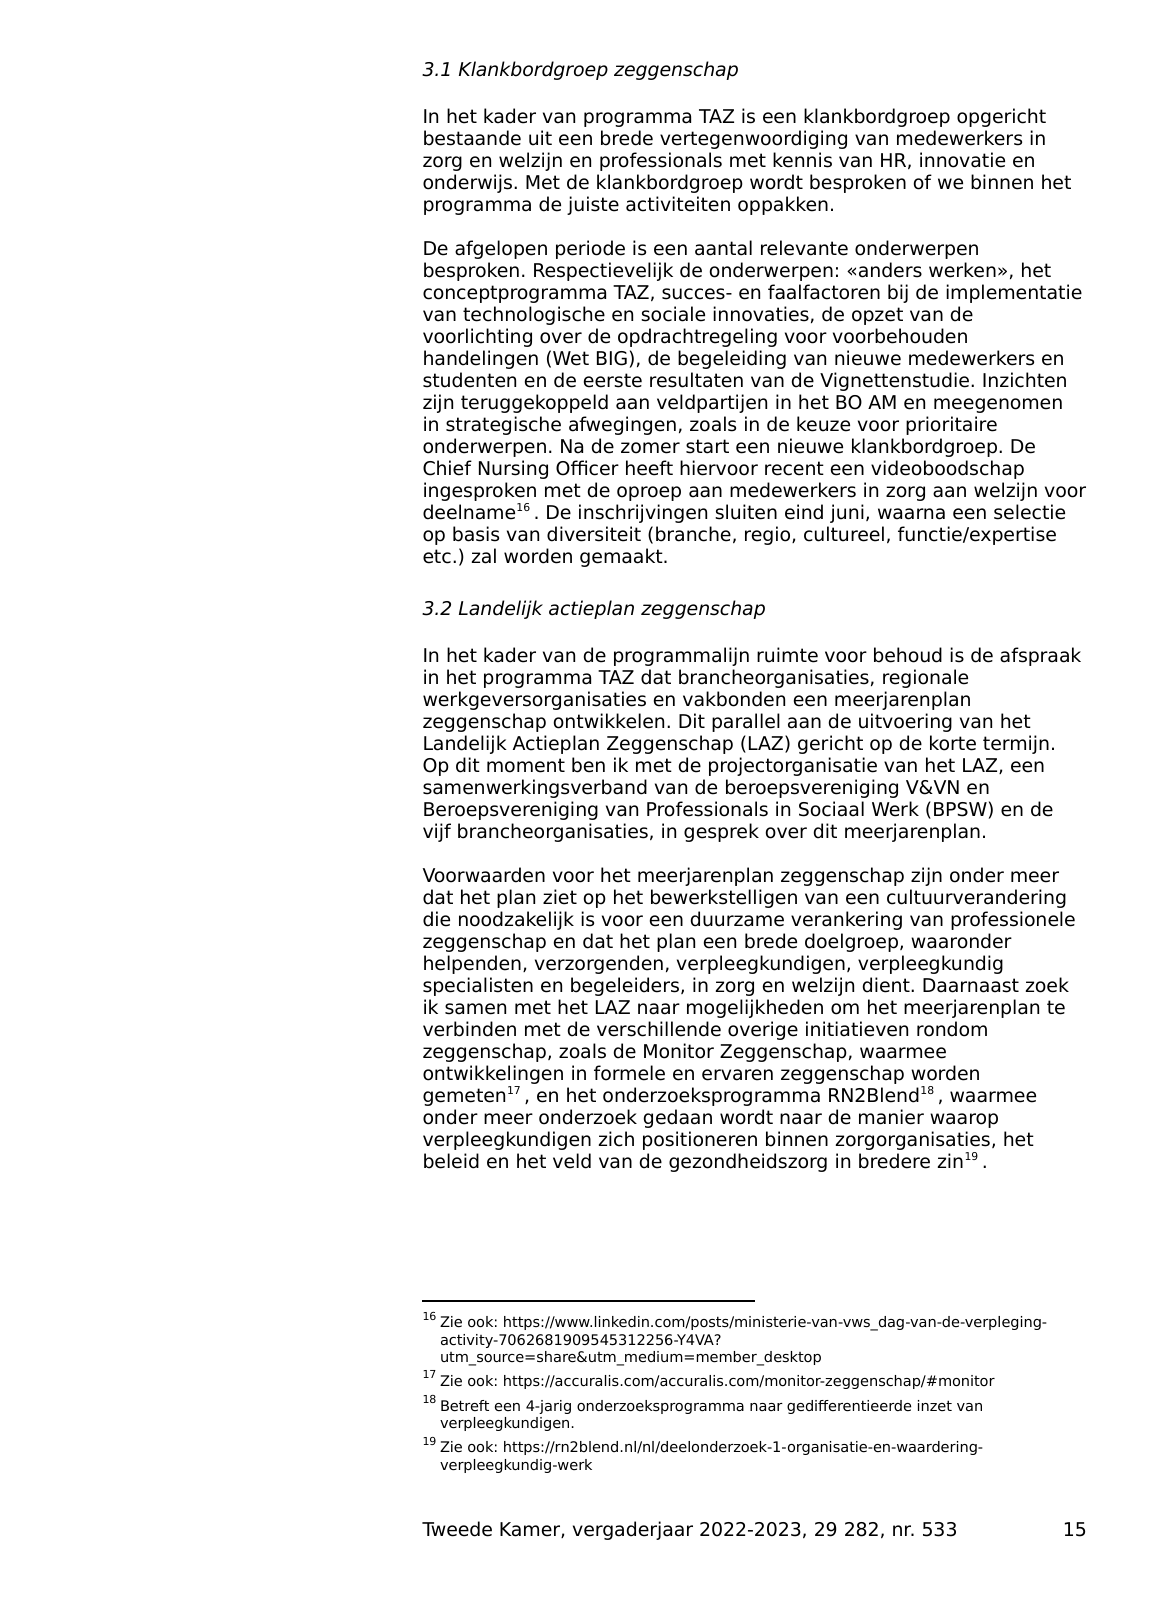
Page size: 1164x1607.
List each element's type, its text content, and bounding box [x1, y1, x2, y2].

text Betreft een 4-jarig onderzoeksprogramma naar gedifferentieerde inzet van verpleegkundigen. [422, 1393, 1087, 1432]
text De afgelopen periode is een aantal relevante onderwerpen besproken. Respectievelijk de onderwerpen: «anders werken», het conceptprogramma TAZ, succes- en faalfactoren bij de implementatie van technologische en sociale innovaties, de opzet van de voorlichting over de opdrachtregeling voor voorbehouden handelingen (Wet BIG), de begeleiding van nieuwe medewerkers en studenten en de eerste resultaten van de Vignettenstudie. Inzichten zijn teruggekoppeld aan veldpartijen in het BO AM en meegenomen in strategische afwegingen, zoals in de keuze voor prioritaire onderwerpen. Na de zomer start een nieuwe klankbordgroep. De Chief Nursing Officer heeft hiervoor recent een videoboodschap ingesproken met de oproep aan medewerkers in zorg aan welzijn voor deelname. De inschrijvingen sluiten eind juni, waarna een selectie op basis van diversiteit (branche, regio, cultureel, functie/expertise etc.) zal worden gemaakt. [422, 238, 1087, 568]
subtitle 3.2 Landelijk actieplan zeggenschap [422, 598, 1087, 620]
text In het kader van de programmalijn ruimte voor behoud is de afspraak in het programma TAZ dat brancheorganisaties, regionale werkgeversorganisaties en vakbonden een meerjarenplan zeggenschap ontwikkelen. Dit parallel aan de uitvoering van het Landelijk Actieplan Zeggenschap (LAZ) gericht op de korte termijn. Op dit moment ben ik met de projectorganisatie van het LAZ, een samenwerkingsverband van de beroepsvereniging V&VN en Beroepsvereniging van Professionals in Sociaal Werk (BPSW) en de vijf brancheorganisaties, in gesprek over dit meerjarenplan. [422, 645, 1087, 843]
text In het kader van programma TAZ is een klankbordgroep opgericht bestaande uit een brede vertegenwoordiging van medewerkers in zorg en welzijn en professionals met kennis van HR, innovatie en onderwijs. Met de klankbordgroep wordt besproken of we binnen het programma de juiste activiteiten oppakken. [422, 106, 1087, 216]
subtitle 3.1 Klankbordgroep zeggenschap [422, 59, 1087, 81]
text Zie ook: https://rn2blend.nl/nl/deelonderzoek-1-organisatie-en-waardering-verpleegkundig-werk [422, 1435, 1087, 1474]
text Voorwaarden voor het meerjarenplan zeggenschap zijn onder meer dat het plan ziet op het bewerkstelligen van een cultuurverandering die noodzakelijk is voor een duurzame verankering van professionele zeggenschap en dat het plan een brede doelgroep, waaronder helpenden, verzorgenden, verpleegkundigen, verpleegkundig specialisten en begeleiders, in zorg en welzijn dient. Daarnaast zoek ik samen met het LAZ naar mogelijkheden om het meerjarenplan te verbinden met de verschillende overige initiatieven rondom zeggenschap, zoals de Monitor Zeggenschap, waarmee ontwikkelingen in formele en ervaren zeggenschap worden gemeten, en het onderzoeksprogramma RN2Blend, waarmee onder meer onderzoek gedaan wordt naar de manier waarop verpleegkundigen zich positioneren binnen zorgorganisaties, het beleid en het veld van de gezondheidszorg in bredere zin. [422, 865, 1087, 1172]
text Zie ook: https://accuralis.com/accuralis.com/monitor-zeggenschap/#monitor [422, 1368, 1087, 1391]
text Zie ook: https://www.linkedin.com/posts/ministerie-van-vws_dag-van-de-verpleging-activity-7062681909545312256-Y4VA?utm_source=share&utm_medium=member_desktop [422, 1310, 1087, 1366]
